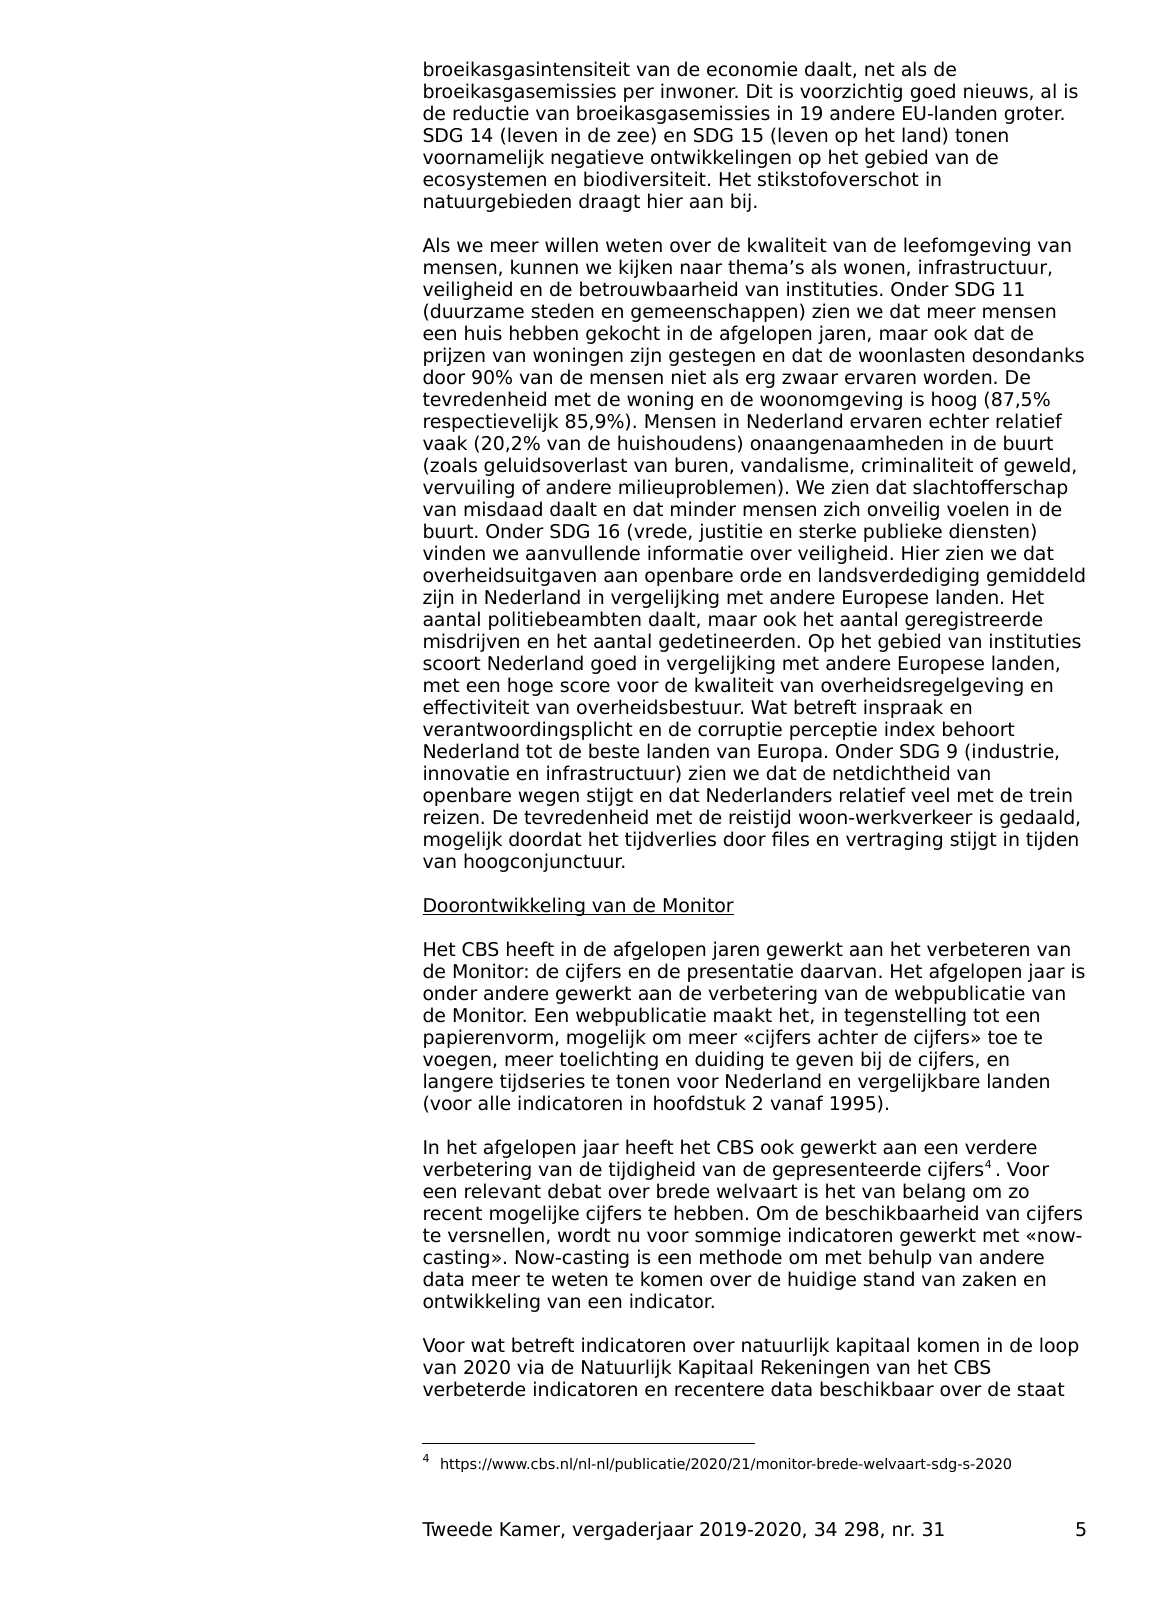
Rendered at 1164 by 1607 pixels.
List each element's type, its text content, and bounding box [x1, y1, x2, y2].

text In het afgelopen jaar heeft het CBS ook gewerkt aan een verdere verbetering van de tijdigheid van de gepresenteerde cijfers. Voor een relevant debat over brede welvaart is het van belang om zo recent mogelijke cijfers te hebben. Om de beschikbaarheid van cijfers te versnellen, wordt nu voor sommige indicatoren gewerkt met «now-casting». Now-casting is een methode om met behulp van andere data meer te weten te komen over de huidige stand van zaken en ontwikkeling van een indicator. [422, 1137, 1087, 1313]
text https://www.cbs.nl/nl-nl/publicatie/2020/21/monitor-brede-welvaart-sdg-s-2020 [422, 1452, 1087, 1474]
text Voor wat betreft indicatoren over natuurlijk kapitaal komen in de loop van 2020 via de Natuurlijk Kapitaal Rekeningen van het CBS verbeterde indicatoren en recentere data beschikbaar over de staat [422, 1335, 1087, 1401]
text Als we meer willen weten over de kwaliteit van de leefomgeving van mensen, kunnen we kijken naar thema’s als wonen, infrastructuur, veiligheid en de betrouwbaarheid van instituties. Onder SDG 11 (duurzame steden en gemeenschappen) zien we dat meer mensen een huis hebben gekocht in de afgelopen jaren, maar ook dat de prijzen van woningen zijn gestegen en dat de woonlasten desondanks door 90% van de mensen niet als erg zwaar ervaren worden. De tevredenheid met de woning en de woonomgeving is hoog (87,5% respectievelijk 85,9%). Mensen in Nederland ervaren echter relatief vaak (20,2% van de huishoudens) onaangenaamheden in de buurt (zoals geluidsoverlast van buren, vandalisme, criminaliteit of geweld, vervuiling of andere milieuproblemen). We zien dat slachtofferschap van misdaad daalt en dat minder mensen zich onveilig voelen in de buurt. Onder SDG 16 (vrede, justitie en sterke publieke diensten) vinden we aanvullende informatie over veiligheid. Hier zien we dat overheidsuitgaven aan openbare orde en landsverdediging gemiddeld zijn in Nederland in vergelijking met andere Europese landen. Het aantal politiebeambten daalt, maar ook het aantal geregistreerde misdrijven en het aantal gedetineerden. Op het gebied van instituties scoort Nederland goed in vergelijking met andere Europese landen, met een hoge score voor de kwaliteit van overheidsregelgeving en effectiviteit van overheidsbestuur. Wat betreft inspraak en verantwoordingsplicht en de corruptie perceptie index behoort Nederland tot de beste landen van Europa. Onder SDG 9 (industrie, innovatie en infrastructuur) zien we dat de netdichtheid van openbare wegen stijgt en dat Nederlanders relatief veel met de trein reizen. De tevredenheid met de reistijd woon-werkverkeer is gedaald, mogelijk doordat het tijdverlies door files en vertraging stijgt in tijden van hoogconjunctuur. [422, 235, 1087, 872]
subtitle Doorontwikkeling van de Monitor [422, 895, 1087, 917]
text broeikasgasintensiteit van de economie daalt, net als de broeikasgasemissies per inwoner. Dit is voorzichtig goed nieuws, al is de reductie van broeikasgasemissies in 19 andere EU-landen groter. SDG 14 (leven in de zee) en SDG 15 (leven op het land) tonen voornamelijk negatieve ontwikkelingen op het gebied van de ecosystemen en biodiversiteit. Het stikstofoverschot in natuurgebieden draagt hier aan bij. [422, 59, 1087, 213]
text Het CBS heeft in de afgelopen jaren gewerkt aan het verbeteren van de Monitor: de cijfers en de presentatie daarvan. Het afgelopen jaar is onder andere gewerkt aan de verbetering van de webpublicatie van de Monitor. Een webpublicatie maakt het, in tegenstelling tot een papierenvorm, mogelijk om meer «cijfers achter de cijfers» toe te voegen, meer toelichting en duiding te geven bij de cijfers, en langere tijdseries te tonen voor Nederland en vergelijkbare landen (voor alle indicatoren in hoofdstuk 2 vanaf 1995). [422, 939, 1087, 1115]
